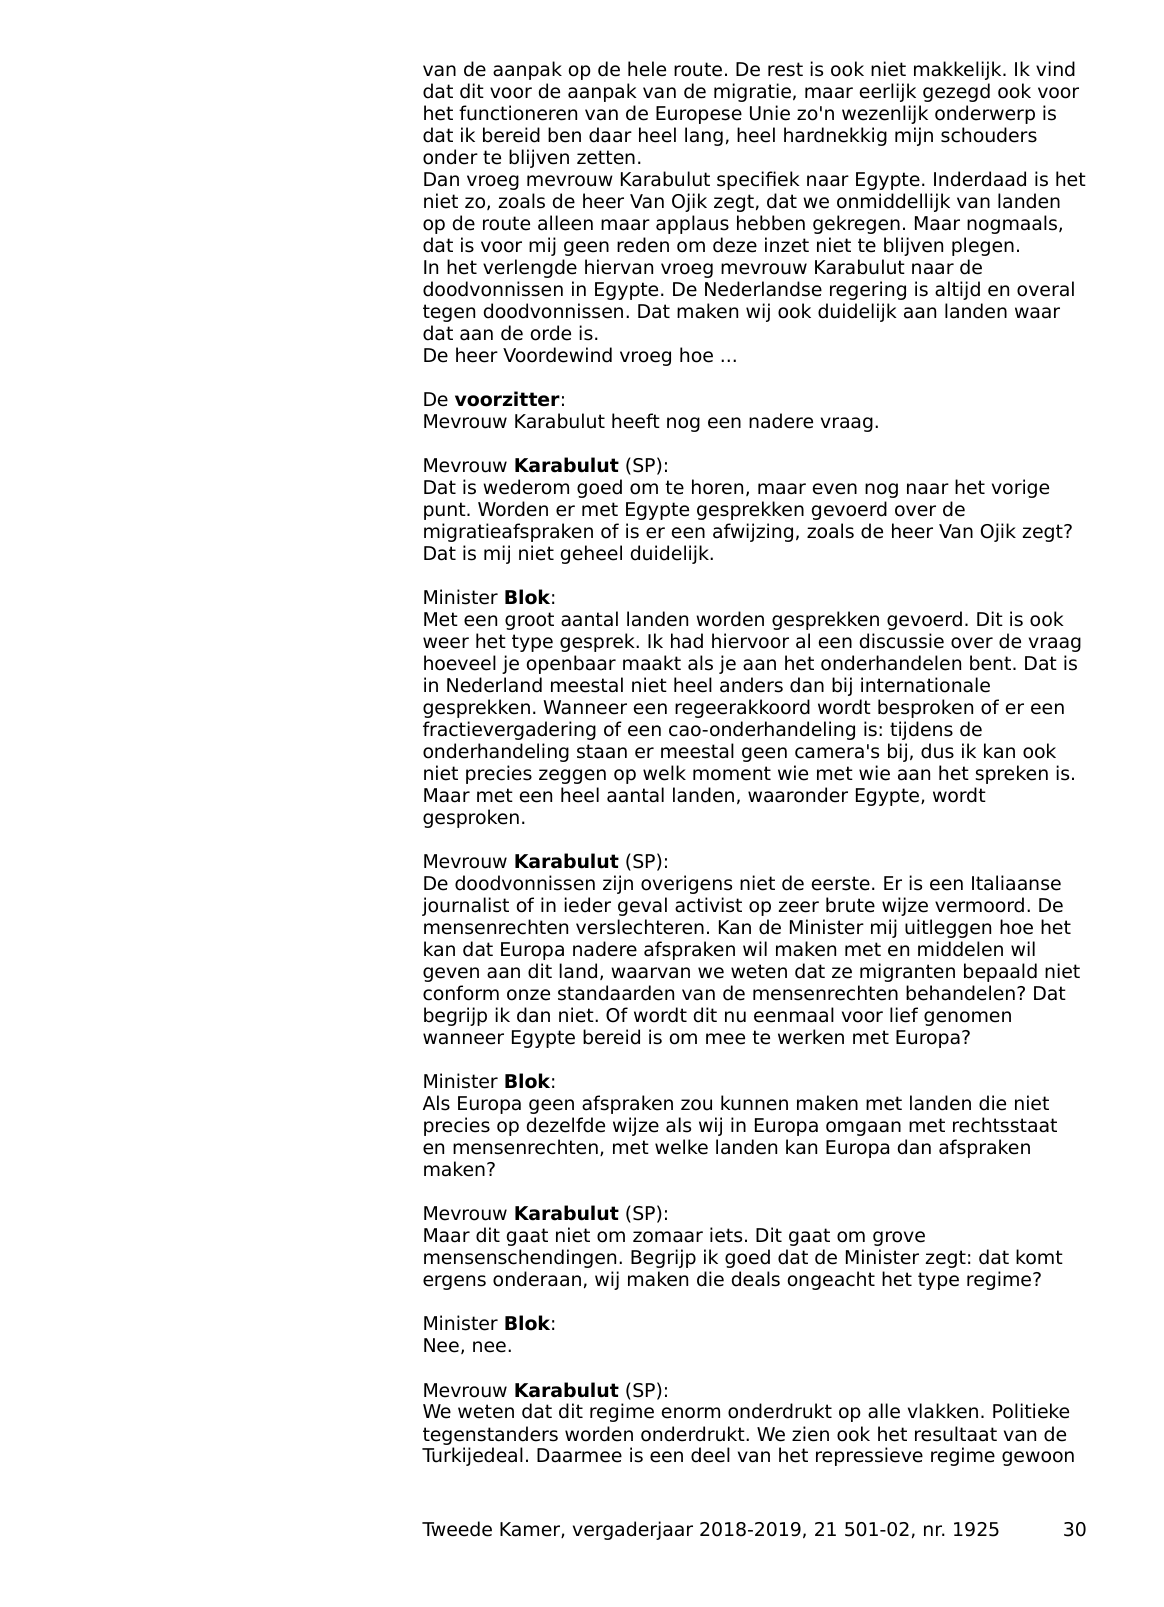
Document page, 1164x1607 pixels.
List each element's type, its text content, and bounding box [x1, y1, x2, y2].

text Mevrouw Karabulut heeft nog een nadere vraag. [422, 411, 1087, 433]
text Minister Blok: [422, 1313, 1087, 1335]
text Minister Blok: [422, 1071, 1087, 1093]
text Mevrouw Karabulut (SP): [422, 1203, 1087, 1225]
text Dat is wederom goed om te horen, maar even nog naar het vorige punt. Worden er met Egypte gesprekken gevoerd over de migratieafspraken of is er een afwijzing, zoals de heer Van Ojik zegt? Dat is mij niet geheel duidelijk. [422, 477, 1087, 565]
text De doodvonnissen zijn overigens niet de eerste. Er is een Italiaanse journalist of in ieder geval activist op zeer brute wijze vermoord. De mensenrechten verslechteren. Kan de Minister mij uitleggen hoe het kan dat Europa nadere afspraken wil maken met en middelen wil geven aan dit land, waarvan we weten dat ze migranten bepaald niet conform onze standaarden van de mensenrechten behandelen? Dat begrijp ik dan niet. Of wordt dit nu eenmaal voor lief genomen wanneer Egypte bereid is om mee te werken met Europa? [422, 873, 1087, 1049]
text Maar dit gaat niet om zomaar iets. Dit gaat om grove mensenschendingen. Begrijp ik goed dat de Minister zegt: dat komt ergens onderaan, wij maken die deals ongeacht het type regime? [422, 1225, 1087, 1291]
text De heer Voordewind vroeg hoe ... [422, 345, 1087, 367]
text We weten dat dit regime enorm onderdrukt op alle vlakken. Politieke tegenstanders worden onderdrukt. We zien ook het resultaat van de Turkijedeal. Daarmee is een deel van het repressieve regime gewoon [422, 1401, 1087, 1467]
text Dan vroeg mevrouw Karabulut specifiek naar Egypte. Inderdaad is het niet zo, zoals de heer Van Ojik zegt, dat we onmiddellijk van landen op de route alleen maar applaus hebben gekregen. Maar nogmaals, dat is voor mij geen reden om deze inzet niet te blijven plegen. [422, 169, 1087, 257]
text van de aanpak op de hele route. De rest is ook niet makkelijk. Ik vind dat dit voor de aanpak van de migratie, maar eerlijk gezegd ook voor het functioneren van de Europese Unie zo'n wezenlijk onderwerp is dat ik bereid ben daar heel lang, heel hardnekkig mijn schouders onder te blijven zetten. [422, 59, 1087, 169]
text Mevrouw Karabulut (SP): [422, 1379, 1087, 1401]
text De voorzitter: [422, 389, 1087, 411]
text In het verlengde hiervan vroeg mevrouw Karabulut naar de doodvonnissen in Egypte. De Nederlandse regering is altijd en overal tegen doodvonnissen. Dat maken wij ook duidelijk aan landen waar dat aan de orde is. [422, 257, 1087, 345]
text Met een groot aantal landen worden gesprekken gevoerd. Dit is ook weer het type gesprek. Ik had hiervoor al een discussie over de vraag hoeveel je openbaar maakt als je aan het onderhandelen bent. Dat is in Nederland meestal niet heel anders dan bij internationale gesprekken. Wanneer een regeerakkoord wordt besproken of er een fractievergadering of een cao-onderhandeling is: tijdens de onderhandeling staan er meestal geen camera's bij, dus ik kan ook niet precies zeggen op welk moment wie met wie aan het spreken is. Maar met een heel aantal landen, waaronder Egypte, wordt gesproken. [422, 609, 1087, 829]
text Nee, nee. [422, 1335, 1087, 1357]
text Als Europa geen afspraken zou kunnen maken met landen die niet precies op dezelfde wijze als wij in Europa omgaan met rechtsstaat en mensenrechten, met welke landen kan Europa dan afspraken maken? [422, 1093, 1087, 1181]
text Mevrouw Karabulut (SP): [422, 455, 1087, 477]
text Mevrouw Karabulut (SP): [422, 851, 1087, 873]
text Minister Blok: [422, 587, 1087, 609]
